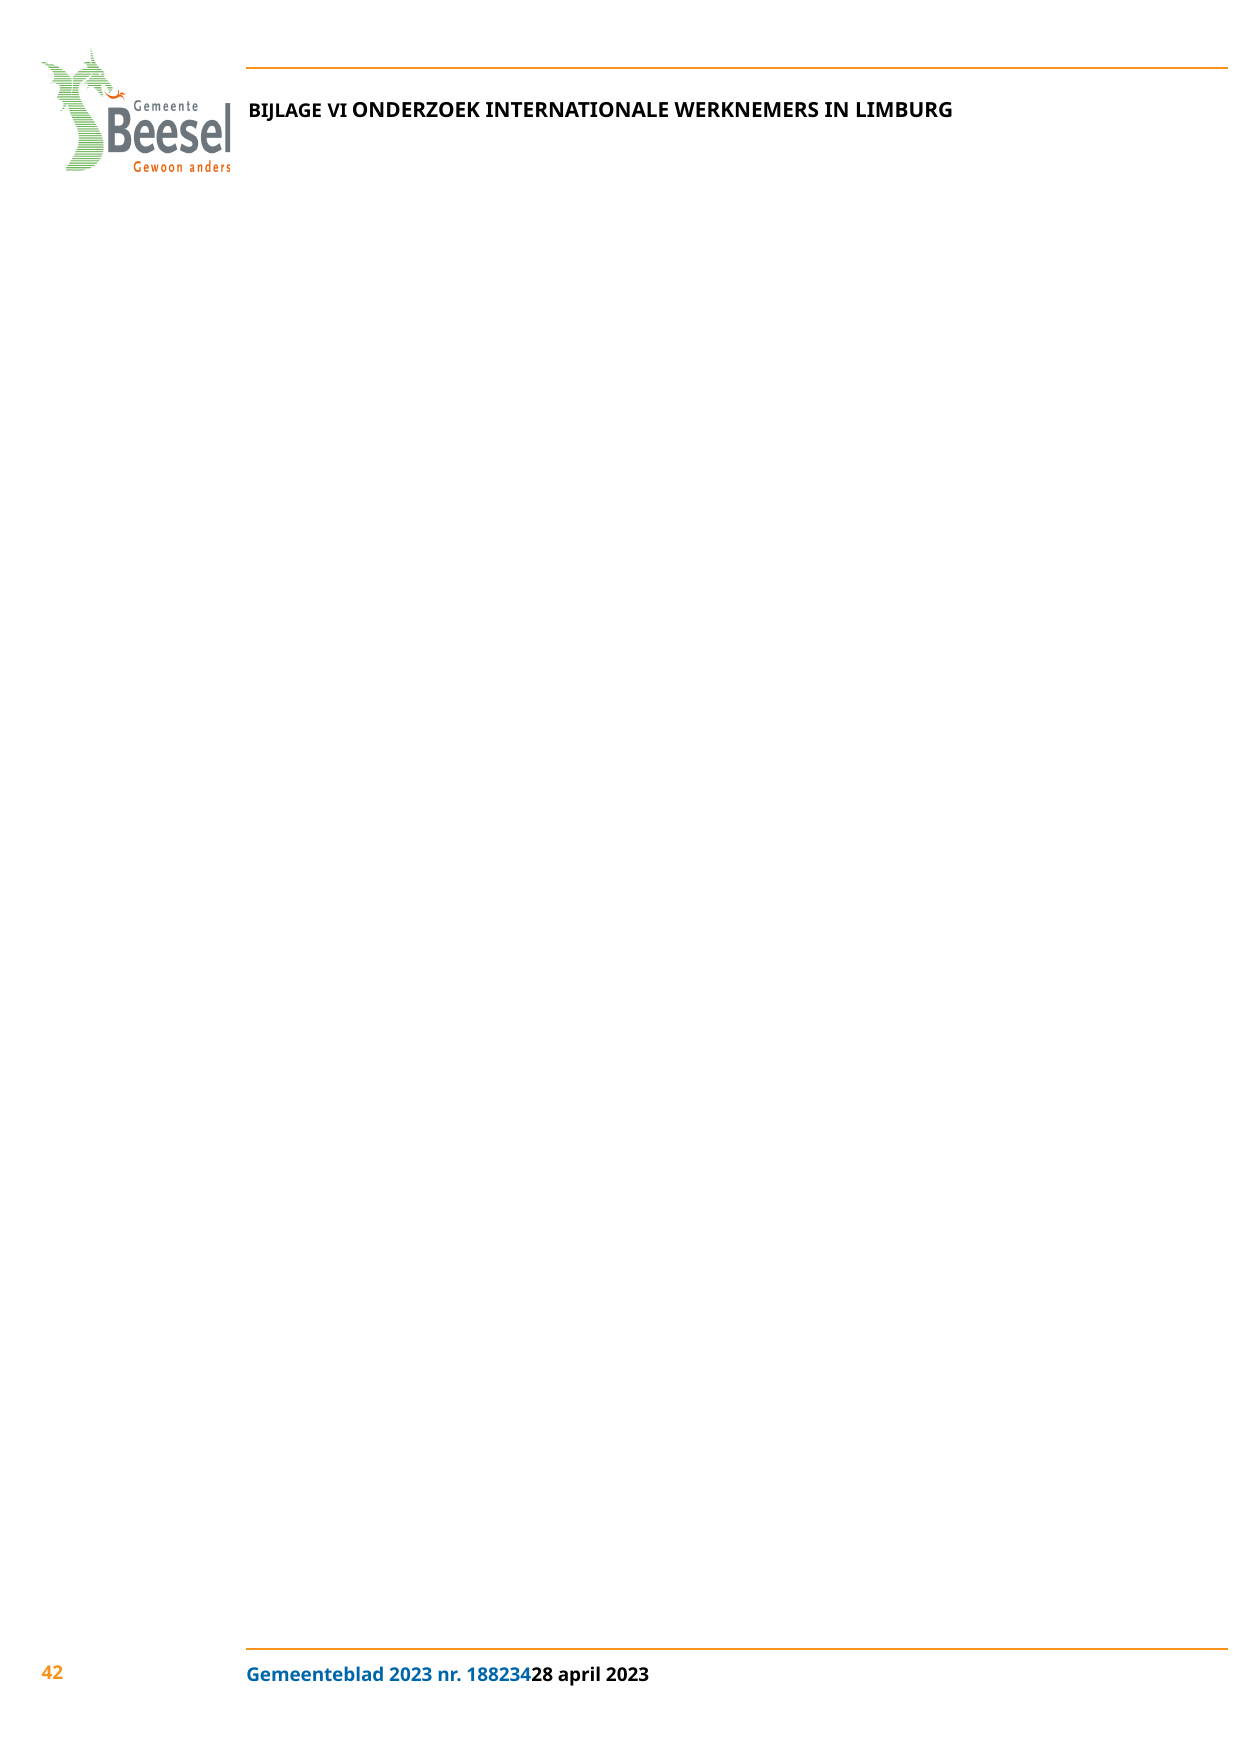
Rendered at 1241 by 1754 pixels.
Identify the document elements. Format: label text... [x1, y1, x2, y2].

text BIJLAGE VI ONDERZOEK INTERNATIONALE WERKNEMERS IN LIMBURG [248, 95, 1152, 123]
picture [41, 47, 231, 172]
